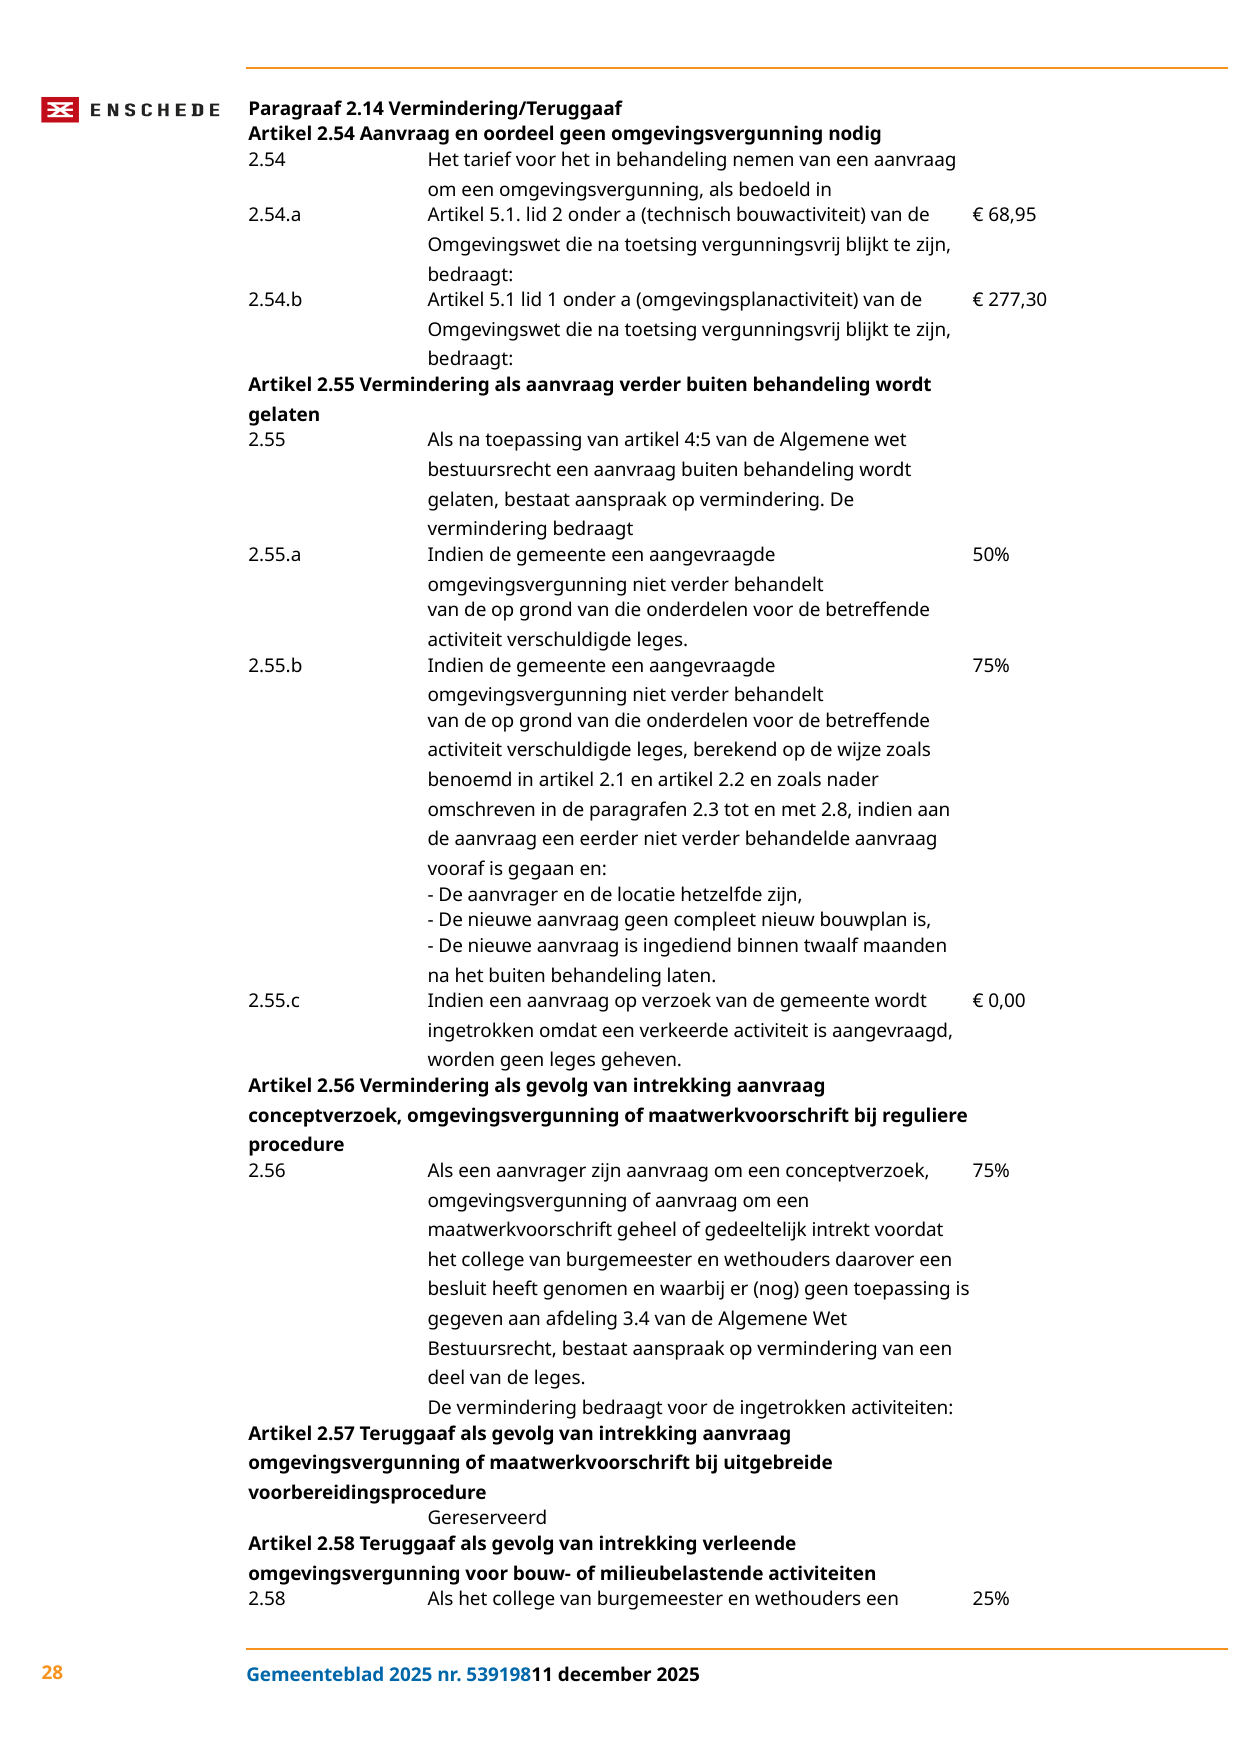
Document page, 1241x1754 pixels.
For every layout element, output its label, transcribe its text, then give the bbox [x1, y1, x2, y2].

table_cell [973, 121, 1152, 146]
table_cell [248, 1505, 427, 1530]
table_cell [973, 95, 1152, 121]
table_cell Artikel 2.54 Aanvraag en oordeel geen omgevingsvergunning nodig [248, 121, 972, 146]
table_cell Indien de gemeente een aangevraagde omgevingsvergunning niet verder behandelt [427, 652, 972, 707]
table_cell 2.55.a [248, 541, 427, 596]
table_cell Indien een aanvraag op verzoek van de gemeente wordt ingetrokken omdat een verkeerde activiteit is aangevraagd, worden geen leges geheven. [427, 988, 972, 1072]
table_cell [973, 371, 1152, 427]
table_cell [248, 906, 427, 932]
table_cell 50% [973, 541, 1152, 596]
table_cell van de op grond van die onderdelen voor de betreffende activiteit verschuldigde leges, berekend op de wijze zoals benoemd in artikel 2.1 en artikel 2.2 en zoals nader omschreven in de paragrafen 2.3 tot en met 2.8, indien aan de aanvraag een eerder niet verder behandelde aanvraag vooraf is gegaan en: [427, 707, 972, 881]
table_cell [973, 1073, 1152, 1157]
table_cell Artikel 2.58 Teruggaaf als gevolg van intrekking verleende omgevingsvergunning voor bouw- of milieubelastende activiteiten [248, 1530, 972, 1586]
table_cell [973, 707, 1152, 881]
table_cell Als het college van burgemeester en wethouders een [427, 1586, 972, 1611]
table_cell [973, 1420, 1152, 1504]
table_cell € 68,95 [973, 202, 1152, 286]
table_cell [248, 596, 427, 652]
table_cell 2.58 [248, 1586, 427, 1611]
table_cell Indien de gemeente een aangevraagde omgevingsvergunning niet verder behandelt [427, 541, 972, 596]
table_cell Als een aanvrager zijn aanvraag om een conceptverzoek, omgevingsvergunning of aanvraag om een maatwerkvoorschrift geheel of gedeeltelijk intrekt voordat het college van burgemeester en wethouders daarover een besluit heeft genomen en waarbij er (nog) geen toepassing is gegeven aan afdeling 3.4 van de Algemene Wet Bestuursrecht, bestaat aanspraak op vermindering van een deel van de leges. De vermindering bedraagt voor de ingetrokken activiteiten: [427, 1157, 972, 1420]
table_cell van de op grond van die onderdelen voor de betreffende activiteit verschuldigde leges. [427, 596, 972, 652]
table_cell 2.55.b [248, 652, 427, 707]
table_cell Gereserveerd [427, 1505, 972, 1530]
table_cell [973, 932, 1152, 987]
table_cell Artikel 5.1 lid 1 onder a (omgevingsplanactiviteit) van de Omgevingswet die na toetsing vergunningsvrij blijkt te zijn, bedraagt: [427, 286, 972, 371]
picture [41, 47, 231, 172]
table_cell [248, 707, 427, 881]
table_cell 2.54 [248, 146, 427, 202]
table_cell 2.56 [248, 1157, 427, 1420]
table_cell Artikel 2.56 Vermindering als gevolg van intrekking aanvraag conceptverzoek, omgevingsvergunning of maatwerkvoorschrift bij reguliere procedure [248, 1073, 972, 1157]
table_cell 25% [973, 1586, 1152, 1611]
table_cell 2.54.a [248, 202, 427, 286]
table_cell 75% [973, 652, 1152, 707]
table_cell Artikel 2.57 Teruggaaf als gevolg van intrekking aanvraag omgevingsvergunning of maatwerkvoorschrift bij uitgebreide voorbereidingsprocedure [248, 1420, 972, 1504]
table_cell € 277,30 [973, 286, 1152, 371]
table_cell [973, 427, 1152, 541]
table_cell - De nieuwe aanvraag geen compleet nieuw bouwplan is, [427, 906, 972, 932]
table_cell Paragraaf 2.14 Vermindering/Teruggaaf [248, 95, 972, 121]
table_cell - De aanvrager en de locatie hetzelfde zijn, [427, 881, 972, 906]
table_cell Het tarief voor het in behandeling nemen van een aanvraag om een omgevingsvergunning, als bedoeld in [427, 146, 972, 202]
table_cell [973, 1530, 1152, 1586]
table_cell [973, 146, 1152, 202]
table_cell [248, 881, 427, 906]
table_cell Artikel 5.1. lid 2 onder a (technisch bouwactiviteit) van de Omgevingswet die na toetsing vergunningsvrij blijkt te zijn, bedraagt: [427, 202, 972, 286]
table_cell 75% [973, 1157, 1152, 1420]
table_cell [973, 881, 1152, 906]
table_cell [973, 1505, 1152, 1530]
table_cell [248, 932, 427, 987]
table_cell 2.55.c [248, 988, 427, 1072]
table_cell 2.55 [248, 427, 427, 541]
table_cell - De nieuwe aanvraag is ingediend binnen twaalf maanden na het buiten behandeling laten. [427, 932, 972, 987]
table_cell 2.54.b [248, 286, 427, 371]
table_cell Artikel 2.55 Vermindering als aanvraag verder buiten behandeling wordt gelaten [248, 371, 972, 427]
table_cell [973, 906, 1152, 932]
table_cell [973, 596, 1152, 652]
table_cell Als na toepassing van artikel 4:5 van de Algemene wet bestuursrecht een aanvraag buiten behandeling wordt gelaten, bestaat aanspraak op vermindering. De vermindering bedraagt [427, 427, 972, 541]
table_cell € 0,00 [973, 988, 1152, 1072]
